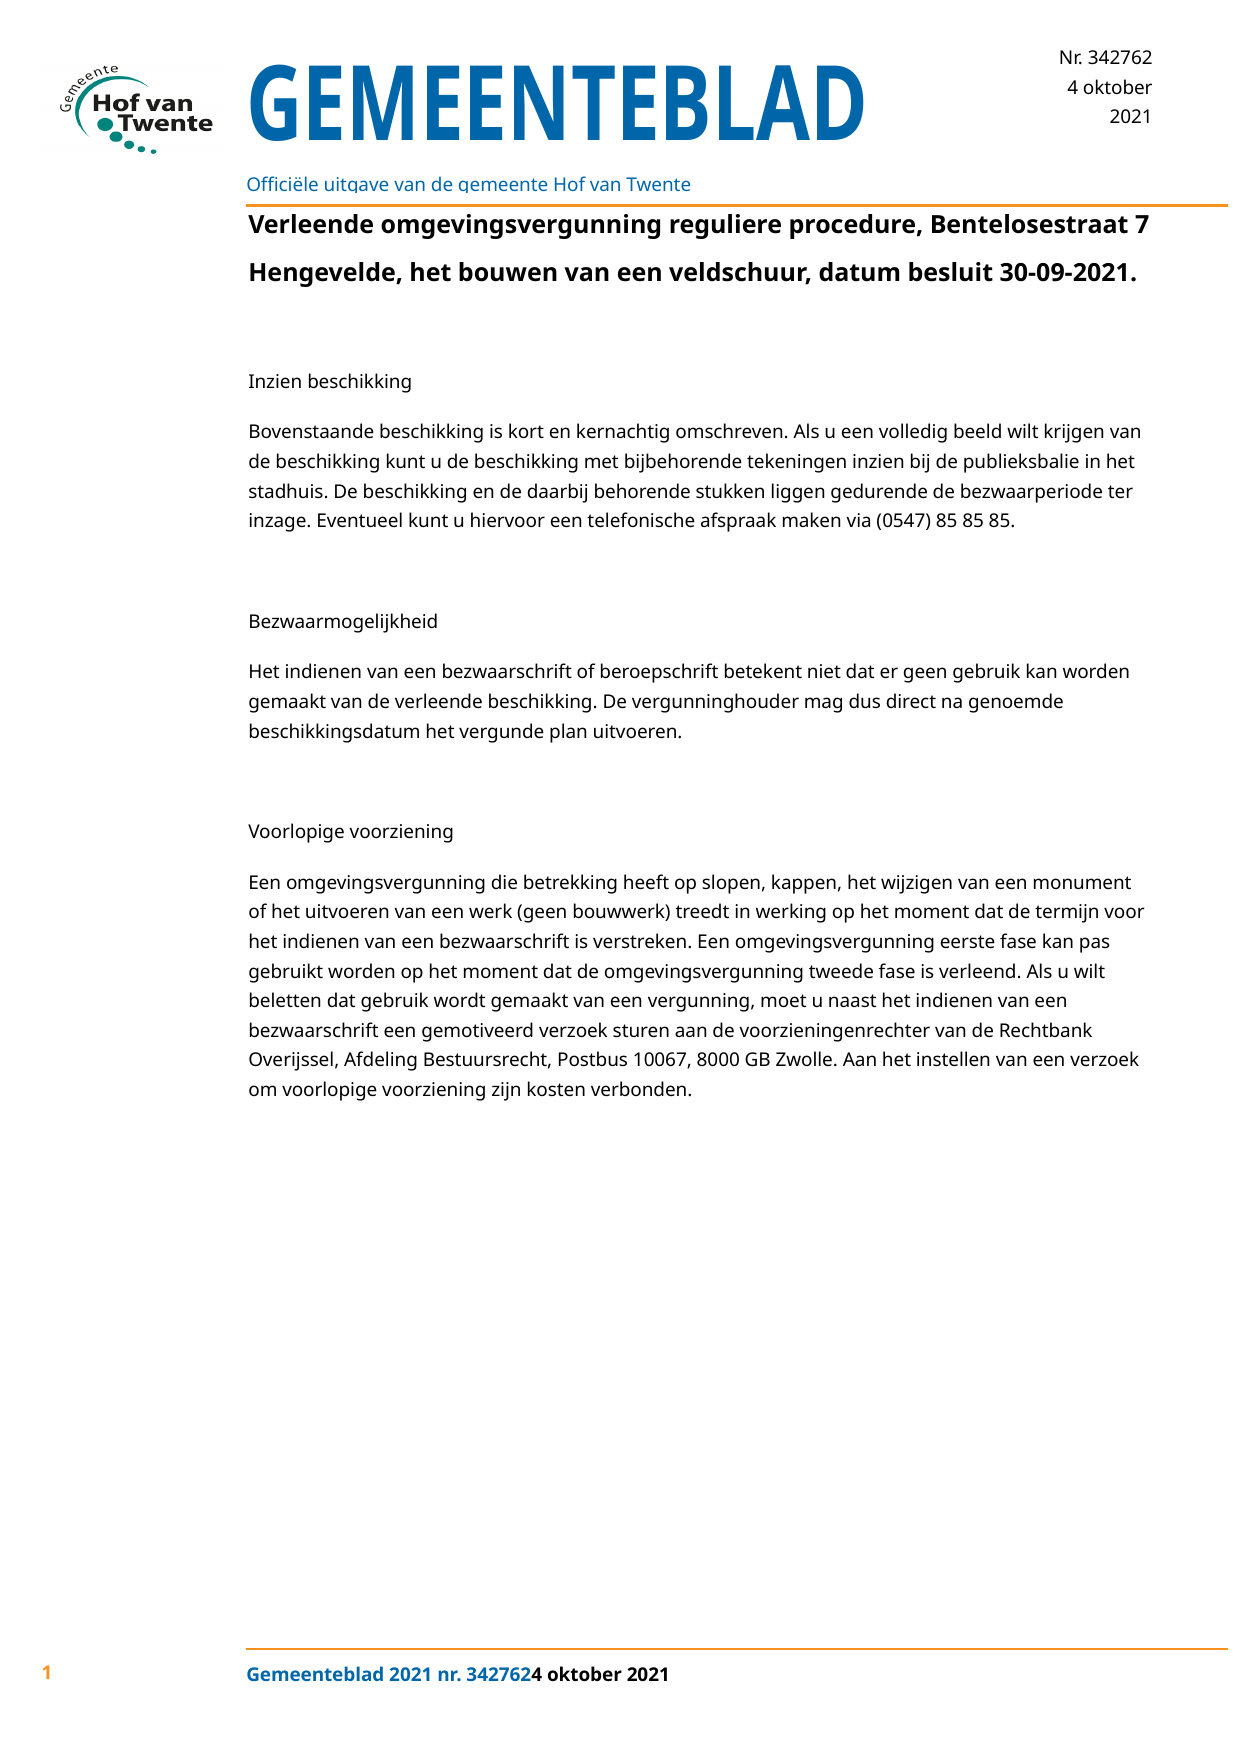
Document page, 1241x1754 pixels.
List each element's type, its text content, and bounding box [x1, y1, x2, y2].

text Het indienen van een bezwaarschrift of beroepschrift betekent niet dat er geen gebruik kan worden gemaakt van de verleende beschikking. De vergunninghouder mag dus direct na genoemde beschikkingsdatum het vergunde plan uitvoeren. [248, 659, 1152, 744]
text Bezwaarmogelijkheid [248, 608, 1152, 634]
text Inzien beschikking [248, 368, 1152, 394]
text Een omgevingsvergunning die betrekking heeft op slopen, kappen, het wijzigen van een monument of het uitvoeren van een werk (geen bouwwerk) treedt in werking op het moment dat de termijn voor het indienen van een bezwaarschrift is verstreken. Een omgevingsvergunning eerste fase kan pas gebruikt worden op het moment dat de omgevingsvergunning tweede fase is verleend. Als u wilt beletten dat gebruik wordt gemaakt van een vergunning, moet u naast het indienen van een bezwaarschrift een gemotiveerd verzoek sturen aan de voorzieningenrechter van de Rechtbank Overijssel, Afdeling Bestuursrecht, Postbus 10067, 8000 GB Zwolle. Aan het instellen van een verzoek om voorlopige voorziening zijn kosten verbonden. [248, 869, 1152, 1102]
text Bovenstaande beschikking is kort en kernachtig omschreven. Als u een volledig beeld wilt krijgen van de beschikking kunt u de beschikking met bijbehorende tekeningen inzien bij de publieksbalie in het stadhuis. De beschikking en de daarbij behorende stukken liggen gedurende de bezwaarperiode ter inzage. Eventueel kunt u hiervoor een telefonische afspraak maken via (0547) 85 85 85. [248, 419, 1152, 533]
text Voorlopige voorziening [248, 819, 1152, 844]
picture [41, 47, 231, 172]
text Verleende omgevingsvergunning reguliere procedure, Bentelosestraat 7 Hengevelde, het bouwen van een veldschuur, datum besluit 30-09-2021. [248, 207, 1152, 288]
